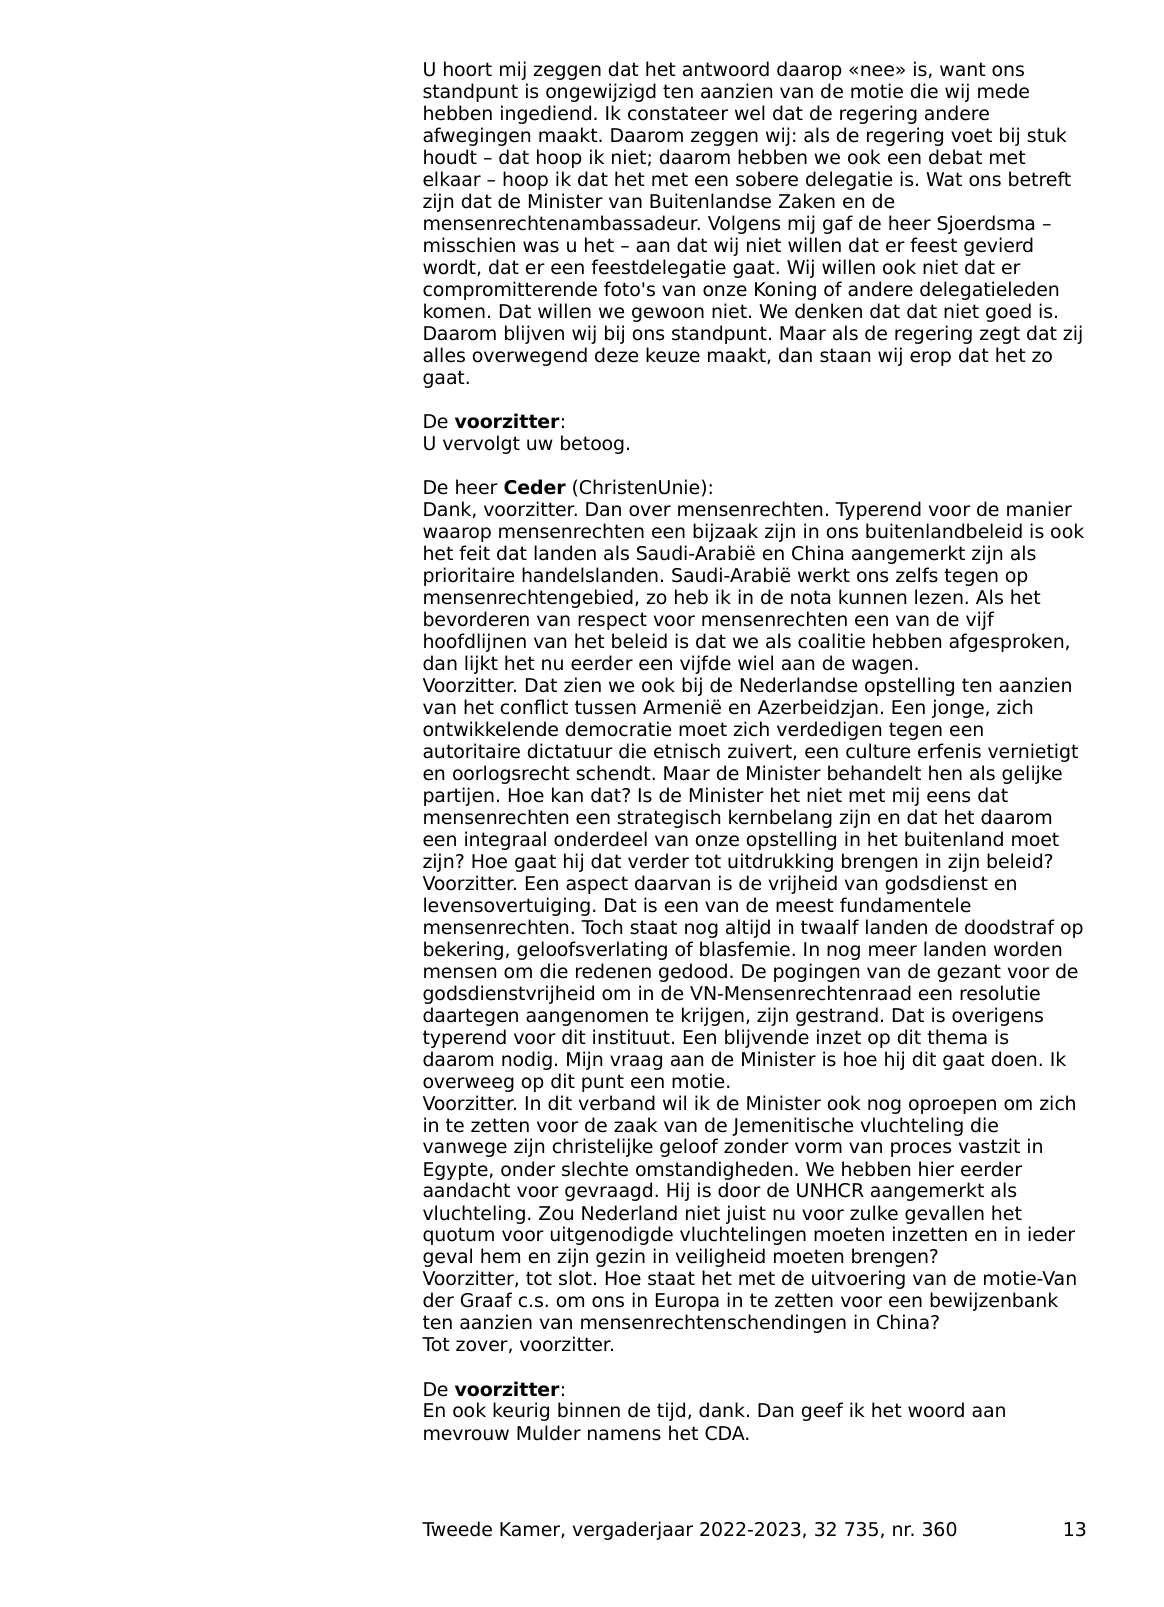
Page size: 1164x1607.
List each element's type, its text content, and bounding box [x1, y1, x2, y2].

text U vervolgt uw betoog. [422, 433, 1087, 455]
text Dank, voorzitter. Dan over mensenrechten. Typerend voor de manier waarop mensenrechten een bijzaak zijn in ons buitenlandbeleid is ook het feit dat landen als Saudi-Arabië en China aangemerkt zijn als prioritaire handelslanden. Saudi-Arabië werkt ons zelfs tegen op mensenrechtengebied, zo heb ik in de nota kunnen lezen. Als het bevorderen van respect voor mensenrechten een van de vijf hoofdlijnen van het beleid is dat we als coalitie hebben afgesproken, dan lijkt het nu eerder een vijfde wiel aan de wagen. [422, 499, 1087, 675]
text De voorzitter: [422, 1378, 1087, 1400]
text Voorzitter, tot slot. Hoe staat het met de uitvoering van de motie-Van der Graaf c.s. om ons in Europa in te zetten voor een bewijzenbank ten aanzien van mensenrechtenschendingen in China? [422, 1268, 1087, 1334]
text Voorzitter. Een aspect daarvan is de vrijheid van godsdienst en levensovertuiging. Dat is een van de meest fundamentele mensenrechten. Toch staat nog altijd in twaalf landen de doodstraf op bekering, geloofsverlating of blasfemie. In nog meer landen worden mensen om die redenen gedood. De pogingen van de gezant voor de godsdienstvrijheid om in de VN-Mensenrechtenraad een resolutie daartegen aangenomen te krijgen, zijn gestrand. Dat is overigens typerend voor dit instituut. Een blijvende inzet op dit thema is daarom nodig. Mijn vraag aan de Minister is hoe hij dit gaat doen. Ik overweeg op dit punt een motie. [422, 873, 1087, 1092]
text U hoort mij zeggen dat het antwoord daarop «nee» is, want ons standpunt is ongewijzigd ten aanzien van de motie die wij mede hebben ingediend. Ik constateer wel dat de regering andere afwegingen maakt. Daarom zeggen wij: als de regering voet bij stuk houdt – dat hoop ik niet; daarom hebben we ook een debat met elkaar – hoop ik dat het met een sobere delegatie is. Wat ons betreft zijn dat de Minister van Buitenlandse Zaken en de mensenrechtenambassadeur. Volgens mij gaf de heer Sjoerdsma – misschien was u het – aan dat wij niet willen dat er feest gevierd wordt, dat er een feestdelegatie gaat. Wij willen ook niet dat er compromitterende foto's van onze Koning of andere delegatieleden komen. Dat willen we gewoon niet. We denken dat dat niet goed is. Daarom blijven wij bij ons standpunt. Maar als de regering zegt dat zij alles overwegend deze keuze maakt, dan staan wij erop dat het zo gaat. [422, 59, 1087, 389]
text Voorzitter. In dit verband wil ik de Minister ook nog oproepen om zich in te zetten voor de zaak van de Jemenitische vluchteling die vanwege zijn christelijke geloof zonder vorm van proces vastzit in Egypte, onder slechte omstandigheden. We hebben hier eerder aandacht voor gevraagd. Hij is door de UNHCR aangemerkt als vluchteling. Zou Nederland niet juist nu voor zulke gevallen het quotum voor uitgenodigde vluchtelingen moeten inzetten en in ieder geval hem en zijn gezin in veiligheid moeten brengen? [422, 1092, 1087, 1268]
text Tot zover, voorzitter. [422, 1334, 1087, 1356]
text De voorzitter: [422, 411, 1087, 433]
text De heer Ceder (ChristenUnie): [422, 477, 1087, 499]
text En ook keurig binnen de tijd, dank. Dan geef ik het woord aan mevrouw Mulder namens het CDA. [422, 1400, 1087, 1444]
text Voorzitter. Dat zien we ook bij de Nederlandse opstelling ten aanzien van het conflict tussen Armenië en Azerbeidzjan. Een jonge, zich ontwikkelende democratie moet zich verdedigen tegen een autoritaire dictatuur die etnisch zuivert, een culture erfenis vernietigt en oorlogsrecht schendt. Maar de Minister behandelt hen als gelijke partijen. Hoe kan dat? Is de Minister het niet met mij eens dat mensenrechten een strategisch kernbelang zijn en dat het daarom een integraal onderdeel van onze opstelling in het buitenland moet zijn? Hoe gaat hij dat verder tot uitdrukking brengen in zijn beleid? [422, 675, 1087, 873]
